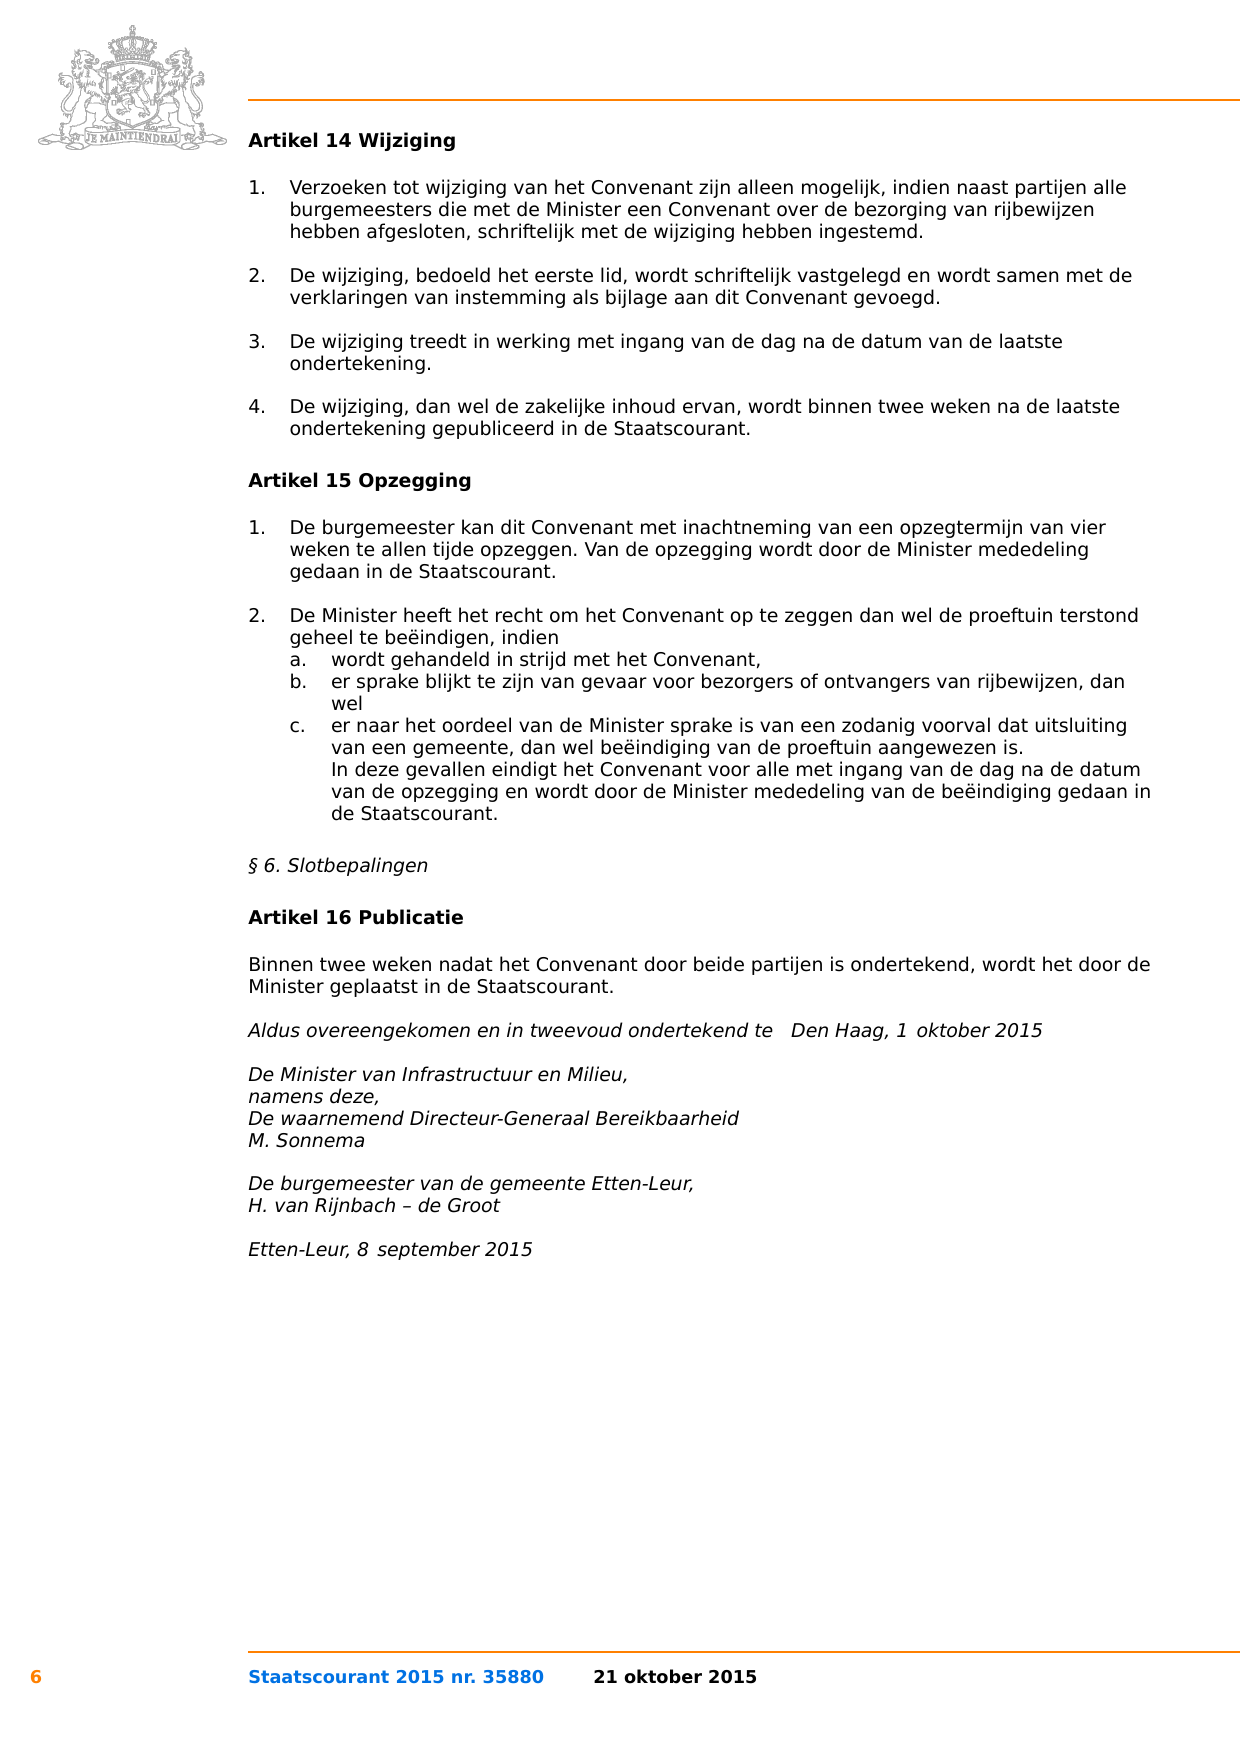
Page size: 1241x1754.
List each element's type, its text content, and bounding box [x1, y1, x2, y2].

text c. er naar het oordeel van de Minister sprake is van een zodanig voorval dat uitsluiting van een gemeente, dan wel beëindiging van de proeftuin aangewezen is. [289, 715, 1163, 759]
subtitle Artikel 15 Opzegging [248, 470, 1163, 492]
subtitle § 6. Slotbepalingen [248, 855, 1163, 877]
text 4. De wijziging, dan wel de zakelijke inhoud ervan, wordt binnen twee weken na de laatste ondertekening gepubliceerd in de Staatscourant. [248, 396, 1163, 440]
text 3. De wijziging treedt in werking met ingang van de dag na de datum van de laatste ondertekening. [248, 331, 1163, 374]
text Binnen twee weken nadat het Convenant door beide partijen is ondertekend, wordt het door de Minister geplaatst in de Staatscourant. [248, 954, 1163, 998]
text b. er sprake blijkt te zijn van gevaar voor bezorgers of ontvangers van rijbewijzen, dan wel [289, 671, 1163, 715]
text Etten-Leur, 8 september 2015 [248, 1239, 1163, 1261]
text Aldus overeengekomen en in tweevoud ondertekend te Den Haag, 1 oktober 2015 [248, 1020, 1163, 1042]
subtitle Artikel 16 Publicatie [248, 907, 1163, 929]
text De Minister van Infrastructuur en Milieu, namens deze, De waarnemend Directeur-Generaal Bereikbaarheid M. Sonnema [248, 1063, 1163, 1151]
subtitle Artikel 14 Wijziging [248, 130, 1163, 152]
text 2. De wijziging, bedoeld het eerste lid, wordt schriftelijk vastgelegd en wordt samen met de verklaringen van instemming als bijlage aan dit Convenant gevoegd. [248, 265, 1163, 309]
text 1. De burgemeester kan dit Convenant met inachtneming van een opzegtermijn van vier weken te allen tijde opzeggen. Van de opzegging wordt door de Minister mededeling gedaan in de Staatscourant. [248, 517, 1163, 583]
text De burgemeester van de gemeente Etten-Leur, H. van Rijnbach – de Groot [248, 1173, 1163, 1217]
text In deze gevallen eindigt het Convenant voor alle met ingang van de dag na de datum van de opzegging en wordt door de Minister mededeling van de beëindiging gedaan in de Staatscourant. [331, 759, 1163, 825]
text a. wordt gehandeld in strijd met het Convenant, [289, 649, 1163, 671]
text 2. De Minister heeft het recht om het Convenant op te zeggen dan wel de proeftuin terstond geheel te beëindigen, indien [248, 605, 1163, 649]
text 1. Verzoeken tot wijziging van het Convenant zijn alleen mogelijk, indien naast partijen alle burgemeesters die met de Minister een Convenant over de bezorging van rijbewijzen hebben afgesloten, schriftelijk met de wijziging hebben ingestemd. [248, 177, 1163, 243]
picture [38, 25, 227, 150]
